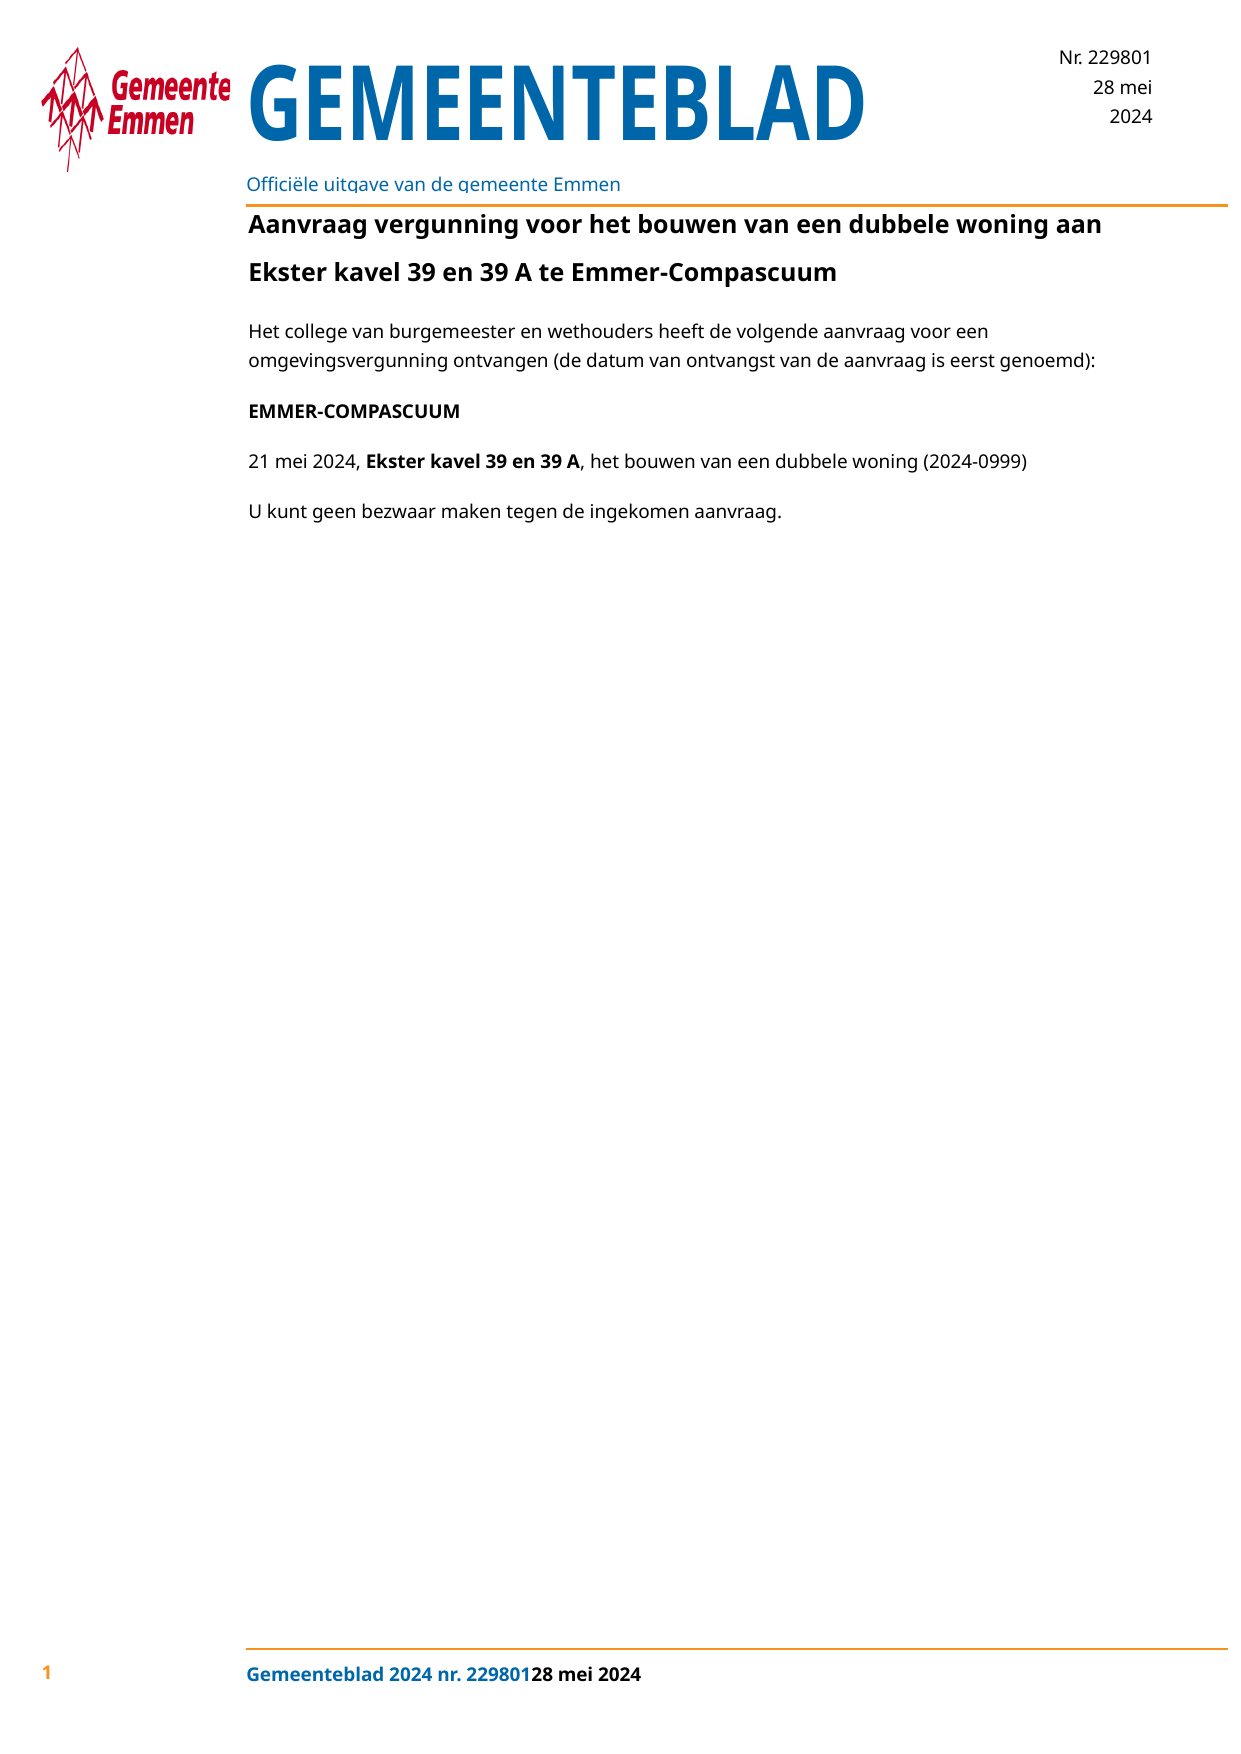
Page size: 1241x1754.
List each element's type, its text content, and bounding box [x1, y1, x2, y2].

text Aanvraag vergunning voor het bouwen van een dubbele woning aan Ekster kavel 39 en 39 A te Emmer-Compascuum [248, 207, 1152, 288]
text U kunt geen bezwaar maken tegen de ingekomen aanvraag. [248, 499, 1152, 524]
text EMMER-COMPASCUUM [248, 398, 1152, 424]
text Het college van burgemeester en wethouders heeft de volgende aanvraag voor een omgevingsvergunning ontvangen (de datum van ontvangst van de aanvraag is eerst genoemd): [248, 318, 1152, 373]
picture [41, 47, 231, 172]
text 21 mei 2024, Ekster kavel 39 en 39 A, het bouwen van een dubbele woning (2024-0999) [248, 448, 1152, 474]
